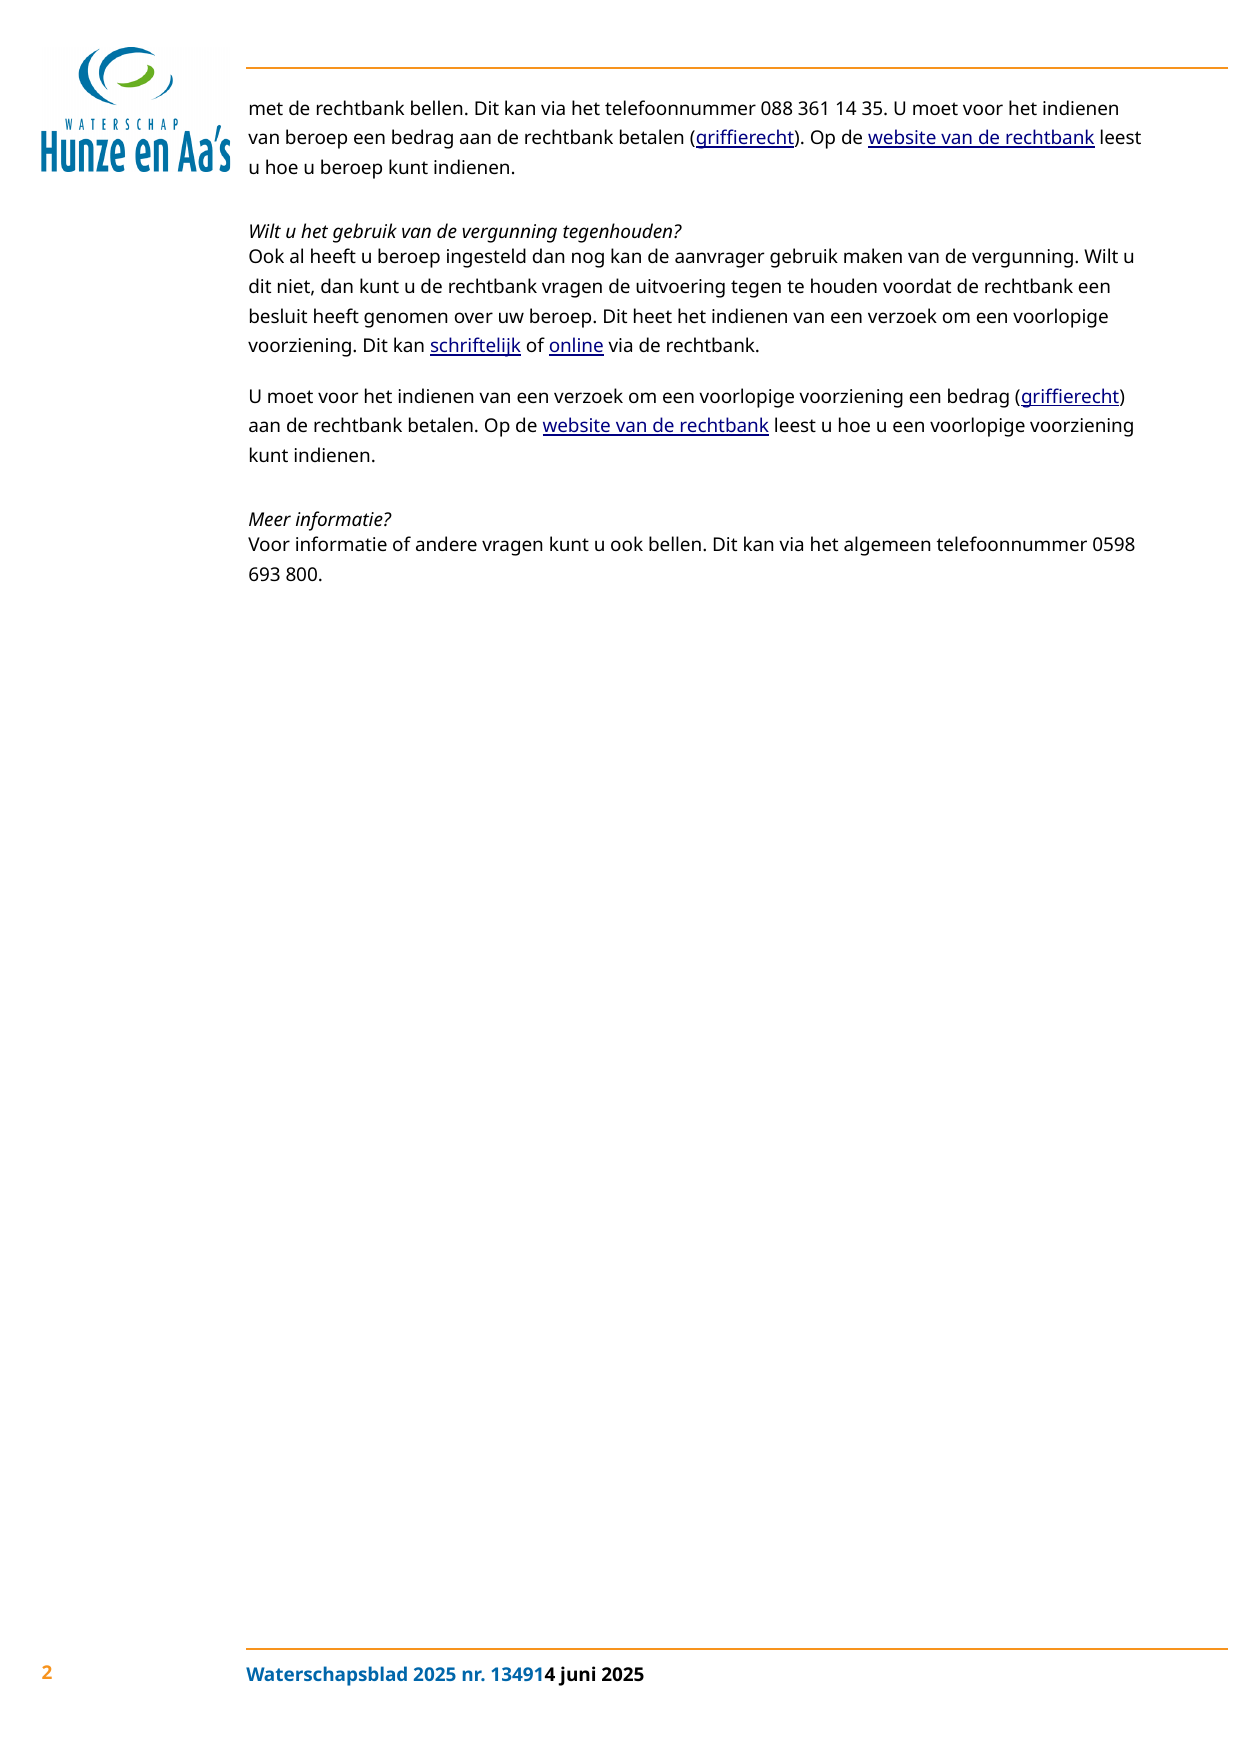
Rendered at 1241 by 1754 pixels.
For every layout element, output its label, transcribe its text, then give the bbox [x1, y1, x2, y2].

text Meer informatie? [248, 506, 1152, 532]
picture [226, 145, 231, 156]
text Wilt u het gebruik van de vergunning tegenhouden? [248, 218, 1152, 244]
text Ook al heeft u beroep ingesteld dan nog kan de aanvrager gebruik maken van de vergunning. Wilt u dit niet, dan kunt u de rechtbank vragen de uitvoering tegen te houden voordat de rechtbank een besluit heeft genomen over uw beroep. Dit heet het indienen van een verzoek om een voorlopige voorziening. Dit kan schriftelijk of online via de rechtbank. [248, 244, 1152, 358]
text U moet voor het indienen van een verzoek om een voorlopige voorziening een bedrag (griffierecht) aan de rechtbank betalen. Op de website van de rechtbank leest u hoe u een voorlopige voorziening kunt indienen. [248, 383, 1152, 468]
picture [47, 154, 51, 172]
text Voor informatie of andere vragen kunt u ook bellen. Dit kan via het algemeen telefoonnummer 0598 693 800. [248, 532, 1152, 587]
picture [41, 47, 231, 172]
text met de rechtbank bellen. Dit kan via het telefoonnummer 088 361 14 35. U moet voor het indienen van beroep een bedrag aan de rechtbank betalen (griffierecht). Op de website van de rechtbank leest u hoe u beroep kunt indienen. [248, 95, 1152, 180]
picture [183, 163, 191, 172]
